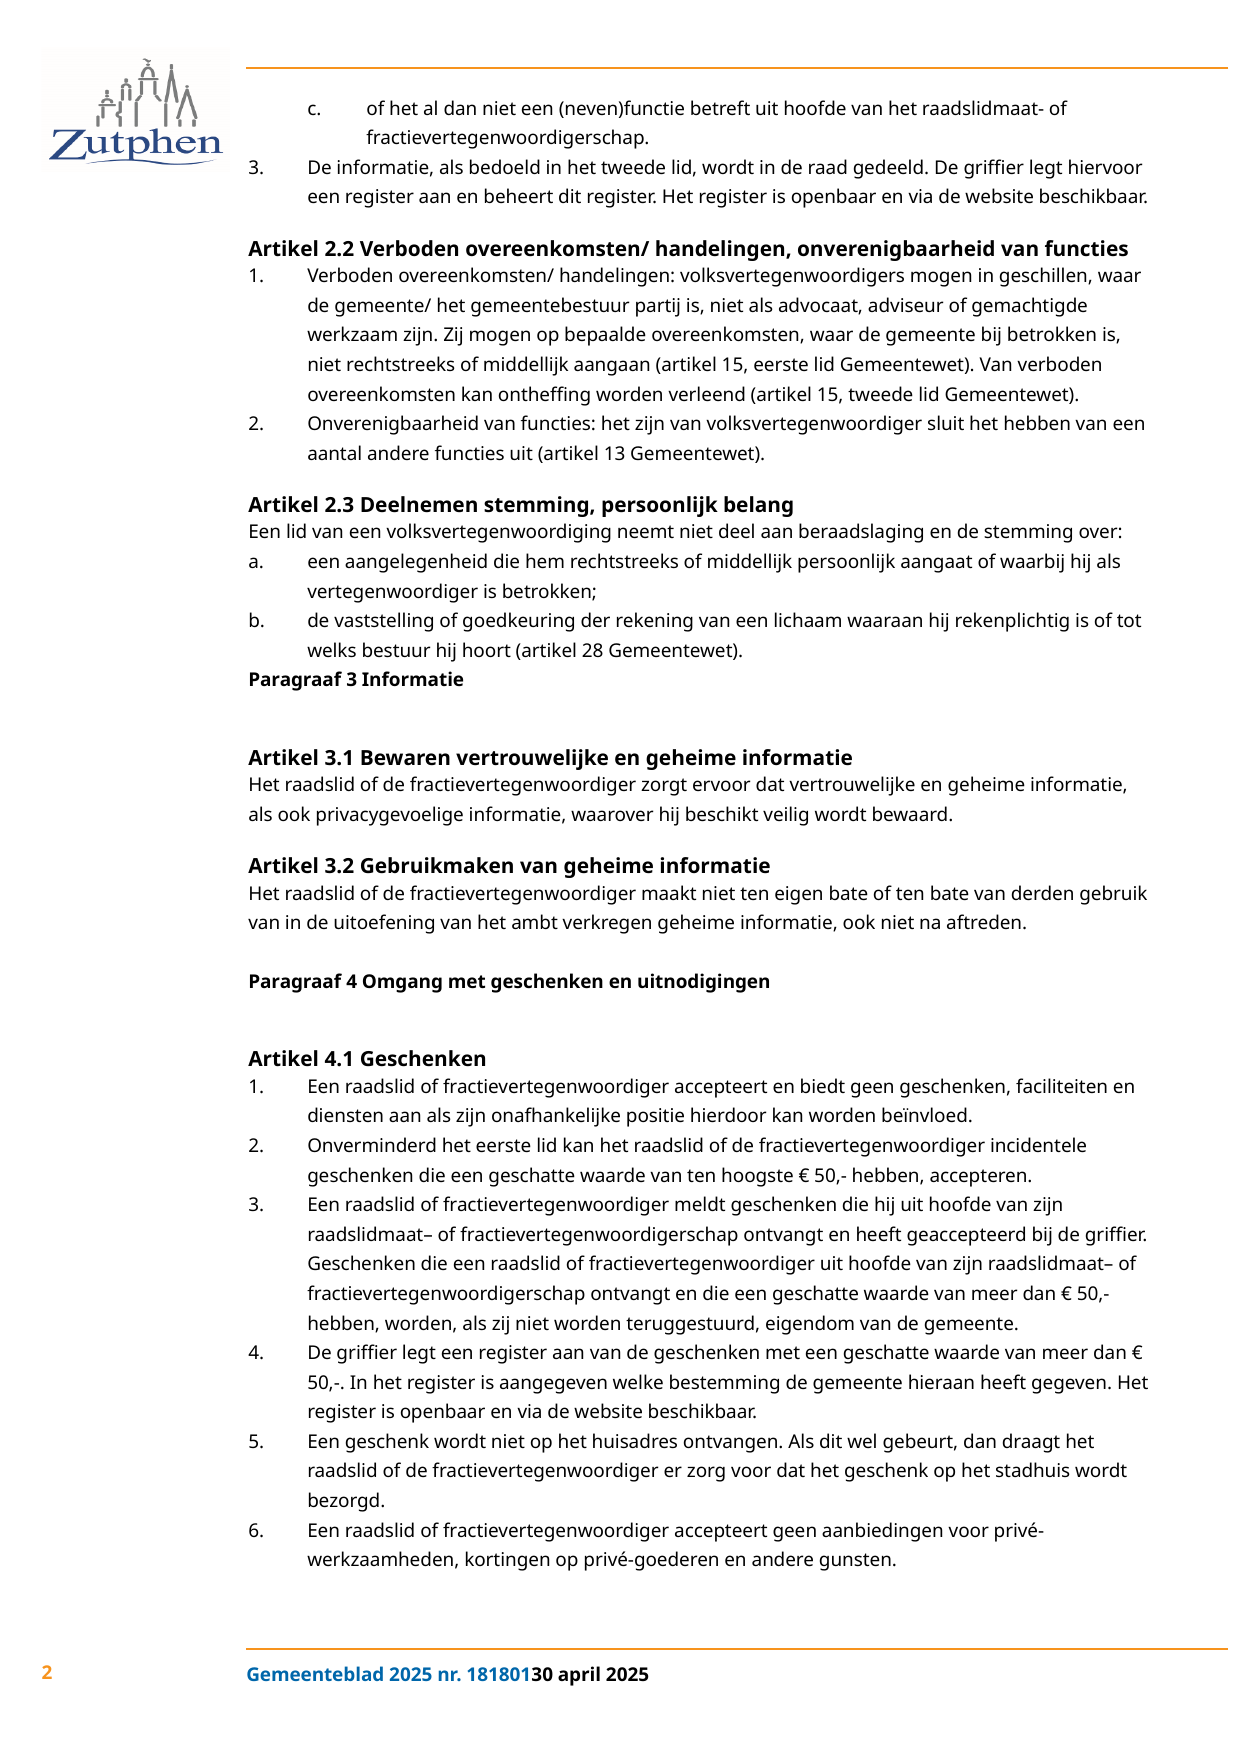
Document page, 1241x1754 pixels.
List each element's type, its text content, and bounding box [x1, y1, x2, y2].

list Verboden overeenkomsten/ handelingen: volksvertegenwoordigers mogen in geschillen, waar de gemeente/ het gemeentebestuur partij is, niet als advocaat, adviseur of gemachtigde werkzaam zijn. Zij mogen op bepaalde overeenkomsten, waar de gemeente bij betrokken is, niet rechtstreeks of middellijk aangaan (artikel 15, eerste lid Gemeentewet). Van verboden overeenkomsten kan ontheffing worden verleend (artikel 15, tweede lid Gemeentewet). [248, 262, 1152, 406]
text Artikel 2.2 Verboden overeenkomsten/ handelingen, onverenigbaarheid van functies [248, 234, 1152, 262]
list De informatie, als bedoeld in het tweede lid, wordt in de raad gedeeld. De griffier legt hiervoor een register aan en beheert dit register. Het register is openbaar en via de website beschikbaar. [248, 154, 1152, 209]
list Een raadslid of fractievertegenwoordiger accepteert geen aanbiedingen voor privé-werkzaamheden, kortingen op privé-goederen en andere gunsten. [248, 1517, 1152, 1572]
list Een raadslid of fractievertegenwoordiger meldt geschenken die hij uit hoofde van zijn raadslidmaat– of fractievertegenwoordigerschap ontvangt en heeft geaccepteerd bij de griffier. Geschenken die een raadslid of fractievertegenwoordiger uit hoofde van zijn raadslidmaat– of fractievertegenwoordigerschap ontvangt en die een geschatte waarde van meer dan € 50,- hebben, worden, als zij niet worden teruggestuurd, eigendom van de gemeente. [248, 1191, 1152, 1335]
text Het raadslid of de fractievertegenwoordiger maakt niet ten eigen bate of ten bate van derden gebruik van in de uitoefening van het ambt verkregen geheime informatie, ook niet na aftreden. [248, 880, 1152, 935]
text Een lid van een volksvertegenwoordiging neemt niet deel aan beraadslaging en de stemming over: [248, 519, 1152, 544]
list Een geschenk wordt niet op het huisadres ontvangen. Als dit wel gebeurt, dan draagt het raadslid of de fractievertegenwoordiger er zorg voor dat het geschenk op het stadhuis wordt bezorgd. [248, 1428, 1152, 1513]
list de vaststelling of goedkeuring der rekening van een lichaam waaraan hij rekenplichtig is of tot welks bestuur hij hoort (artikel 28 Gemeentewet). [248, 607, 1152, 663]
list of het al dan niet een (neven)functie betreft uit hoofde van het raadslidmaat- of fractievertegenwoordigerschap. [307, 95, 1152, 150]
text Paragraaf 3 Informatie [248, 667, 1152, 692]
text Paragraaf 4 Omgang met geschenken en uitnodigingen [248, 968, 1152, 994]
text Artikel 2.3 Deelnemen stemming, persoonlijk belang [248, 490, 1152, 519]
text Artikel 3.2 Gebruikmaken van geheime informatie [248, 851, 1152, 880]
list Onverminderd het eerste lid kan het raadslid of de fractievertegenwoordiger incidentele geschenken die een geschatte waarde van ten hoogste € 50,- hebben, accepteren. [248, 1132, 1152, 1187]
text Het raadslid of de fractievertegenwoordiger zorgt ervoor dat vertrouwelijke en geheime informatie, als ook privacygevoelige informatie, waarover hij beschikt veilig wordt bewaard. [248, 771, 1152, 827]
list Een raadslid of fractievertegenwoordiger accepteert en biedt geen geschenken, faciliteiten en diensten aan als zijn onafhankelijke positie hierdoor kan worden beïnvloed. [248, 1073, 1152, 1128]
text Artikel 4.1 Geschenken [248, 1044, 1152, 1073]
list een aangelegenheid die hem rechtstreeks of middellijk persoonlijk aangaat of waarbij hij als vertegenwoordiger is betrokken; [248, 548, 1152, 604]
picture [41, 47, 231, 172]
list De griffier legt een register aan van de geschenken met een geschatte waarde van meer dan € 50,-. In het register is aangegeven welke bestemming de gemeente hieraan heeft gegeven. Het register is openbaar en via de website beschikbaar. [248, 1339, 1152, 1424]
list Onverenigbaarheid van functies: het zijn van volksvertegenwoordiger sluit het hebben van een aantal andere functies uit (artikel 13 Gemeentewet). [248, 410, 1152, 466]
text Artikel 3.1 Bewaren vertrouwelijke en geheime informatie [248, 743, 1152, 771]
